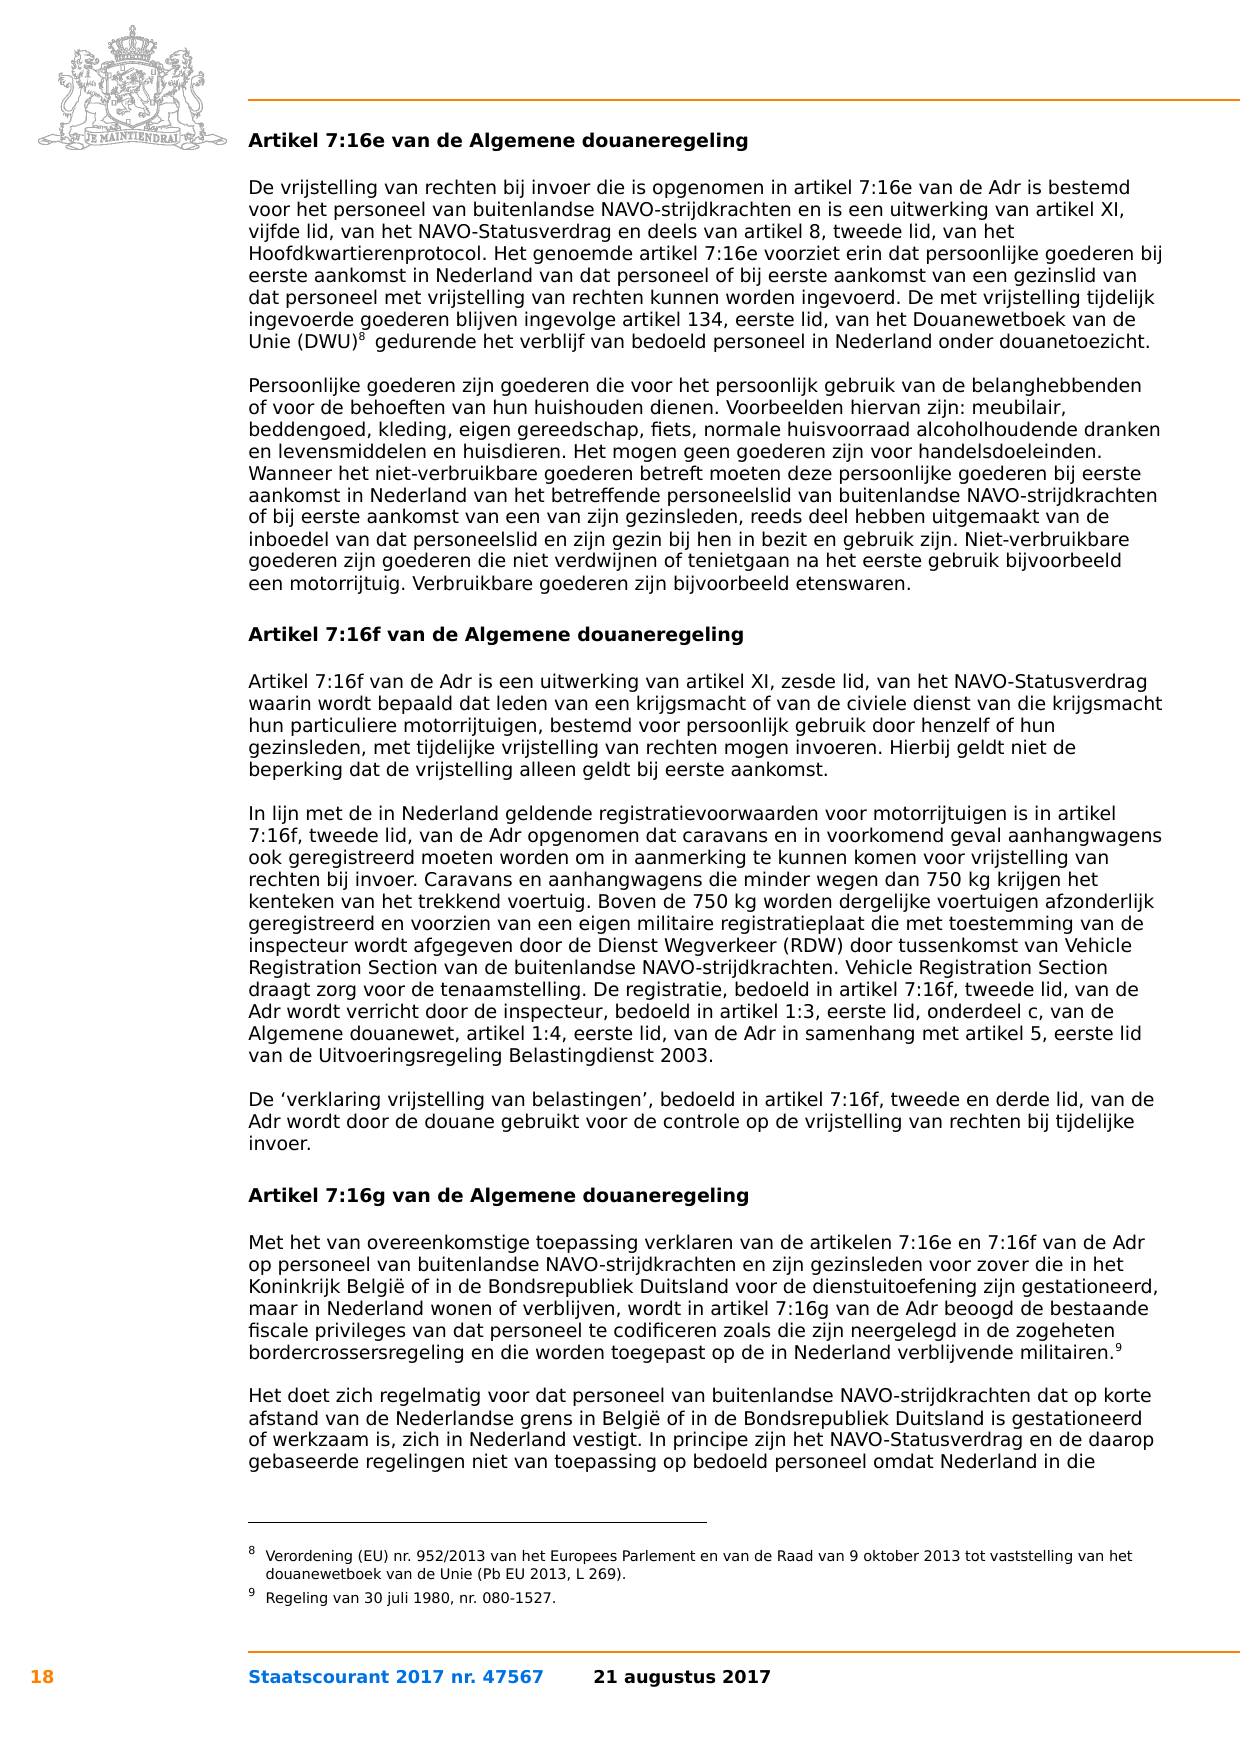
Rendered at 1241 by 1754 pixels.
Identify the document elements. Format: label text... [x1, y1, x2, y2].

subtitle Artikel 7:16f van de Algemene douaneregeling [248, 624, 1163, 646]
text In lijn met de in Nederland geldende registratievoorwaarden voor motorrijtuigen is in artikel 7:16f, tweede lid, van de Adr opgenomen dat caravans en in voorkomend geval aanhangwagens ook geregistreerd moeten worden om in aanmerking te kunnen komen voor vrijstelling van rechten bij invoer. Caravans en aanhangwagens die minder wegen dan 750 kg krijgen het kenteken van het trekkend voertuig. Boven de 750 kg worden dergelijke voertuigen afzonderlijk geregistreerd en voorzien van een eigen militaire registratieplaat die met toestemming van de inspecteur wordt afgegeven door de Dienst Wegverkeer (RDW) door tussenkomst van Vehicle Registration Section van de buitenlandse NAVO-strijdkrachten. Vehicle Registration Section draagt zorg voor de tenaamstelling. De registratie, bedoeld in artikel 7:16f, tweede lid, van de Adr wordt verricht door de inspecteur, bedoeld in artikel 1:3, eerste lid, onderdeel c, van de Algemene douanewet, artikel 1:4, eerste lid, van de Adr in samenhang met artikel 5, eerste lid van de Uitvoeringsregeling Belastingdienst 2003. [248, 803, 1163, 1067]
text De ‘verklaring vrijstelling van belastingen’, bedoeld in artikel 7:16f, tweede en derde lid, van de Adr wordt door de douane gebruikt voor de controle op de vrijstelling van rechten bij tijdelijke invoer. [248, 1089, 1163, 1155]
subtitle Artikel 7:16g van de Algemene douaneregeling [248, 1185, 1163, 1207]
picture [38, 25, 227, 150]
text De vrijstelling van rechten bij invoer die is opgenomen in artikel 7:16e van de Adr is bestemd voor het personeel van buitenlandse NAVO-strijdkrachten en is een uitwerking van artikel XI, vijfde lid, van het NAVO-Statusverdrag en deels van artikel 8, tweede lid, van het Hoofdkwartierenprotocol. Het genoemde artikel 7:16e voorziet erin dat persoonlijke goederen bij eerste aankomst in Nederland van dat personeel of bij eerste aankomst van een gezinslid van dat personeel met vrijstelling van rechten kunnen worden ingevoerd. De met vrijstelling tijdelijk ingevoerde goederen blijven ingevolge artikel 134, eerste lid, van het Douanewetboek van de Unie (DWU) gedurende het verblijf van bedoeld personeel in Nederland onder douanetoezicht. [248, 177, 1163, 353]
subtitle Artikel 7:16e van de Algemene douaneregeling [248, 130, 1163, 152]
text Het doet zich regelmatig voor dat personeel van buitenlandse NAVO-strijdkrachten dat op korte afstand van de Nederlandse grens in België of in de Bondsrepubliek Duitsland is gestationeerd of werkzaam is, zich in Nederland vestigt. In principe zijn het NAVO-Statusverdrag en de daarop gebaseerde regelingen niet van toepassing op bedoeld personeel omdat Nederland in die [248, 1385, 1163, 1473]
text Artikel 7:16f van de Adr is een uitwerking van artikel XI, zesde lid, van het NAVO-Statusverdrag waarin wordt bepaald dat leden van een krijgsmacht of van de civiele dienst van die krijgsmacht hun particuliere motorrijtuigen, bestemd voor persoonlijk gebruik door henzelf of hun gezinsleden, met tijdelijke vrijstelling van rechten mogen invoeren. Hierbij geldt niet de beperking dat de vrijstelling alleen geldt bij eerste aankomst. [248, 671, 1163, 781]
text Met het van overeenkomstige toepassing verklaren van de artikelen 7:16e en 7:16f van de Adr op personeel van buitenlandse NAVO-strijdkrachten en zijn gezinsleden voor zover die in het Koninkrijk België of in de Bondsrepubliek Duitsland voor de dienstuitoefening zijn gestationeerd, maar in Nederland wonen of verblijven, wordt in artikel 7:16g van de Adr beoogd de bestaande fiscale privileges van dat personeel te codificeren zoals die zijn neergelegd in de zogeheten bordercrossersregeling en die worden toegepast op de in Nederland verblijvende militairen. [248, 1232, 1163, 1363]
text Persoonlijke goederen zijn goederen die voor het persoonlijk gebruik van de belanghebbenden of voor de behoeften van hun huishouden dienen. Voorbeelden hiervan zijn: meubilair, beddengoed, kleding, eigen gereedschap, fiets, normale huisvoorraad alcoholhoudende dranken en levensmiddelen en huisdieren. Het mogen geen goederen zijn voor handelsdoeleinden. Wanneer het niet-verbruikbare goederen betreft moeten deze persoonlijke goederen bij eerste aankomst in Nederland van het betreffende personeelslid van buitenlandse NAVO-strijdkrachten of bij eerste aankomst van een van zijn gezinsleden, reeds deel hebben uitgemaakt van de inboedel van dat personeelslid en zijn gezin bij hen in bezit en gebruik zijn. Niet-verbruikbare goederen zijn goederen die niet verdwijnen of tenietgaan na het eerste gebruik bijvoorbeeld een motorrijtuig. Verbruikbare goederen zijn bijvoorbeeld etenswaren. [248, 374, 1163, 594]
text Verordening (EU) nr. 952/2013 van het Europees Parlement en van de Raad van 9 oktober 2013 tot vaststelling van het douanewetboek van de Unie (Pb EU 2013, L 269). [248, 1544, 1163, 1583]
text Regeling van 30 juli 1980, nr. 080-1527. [248, 1586, 1163, 1608]
